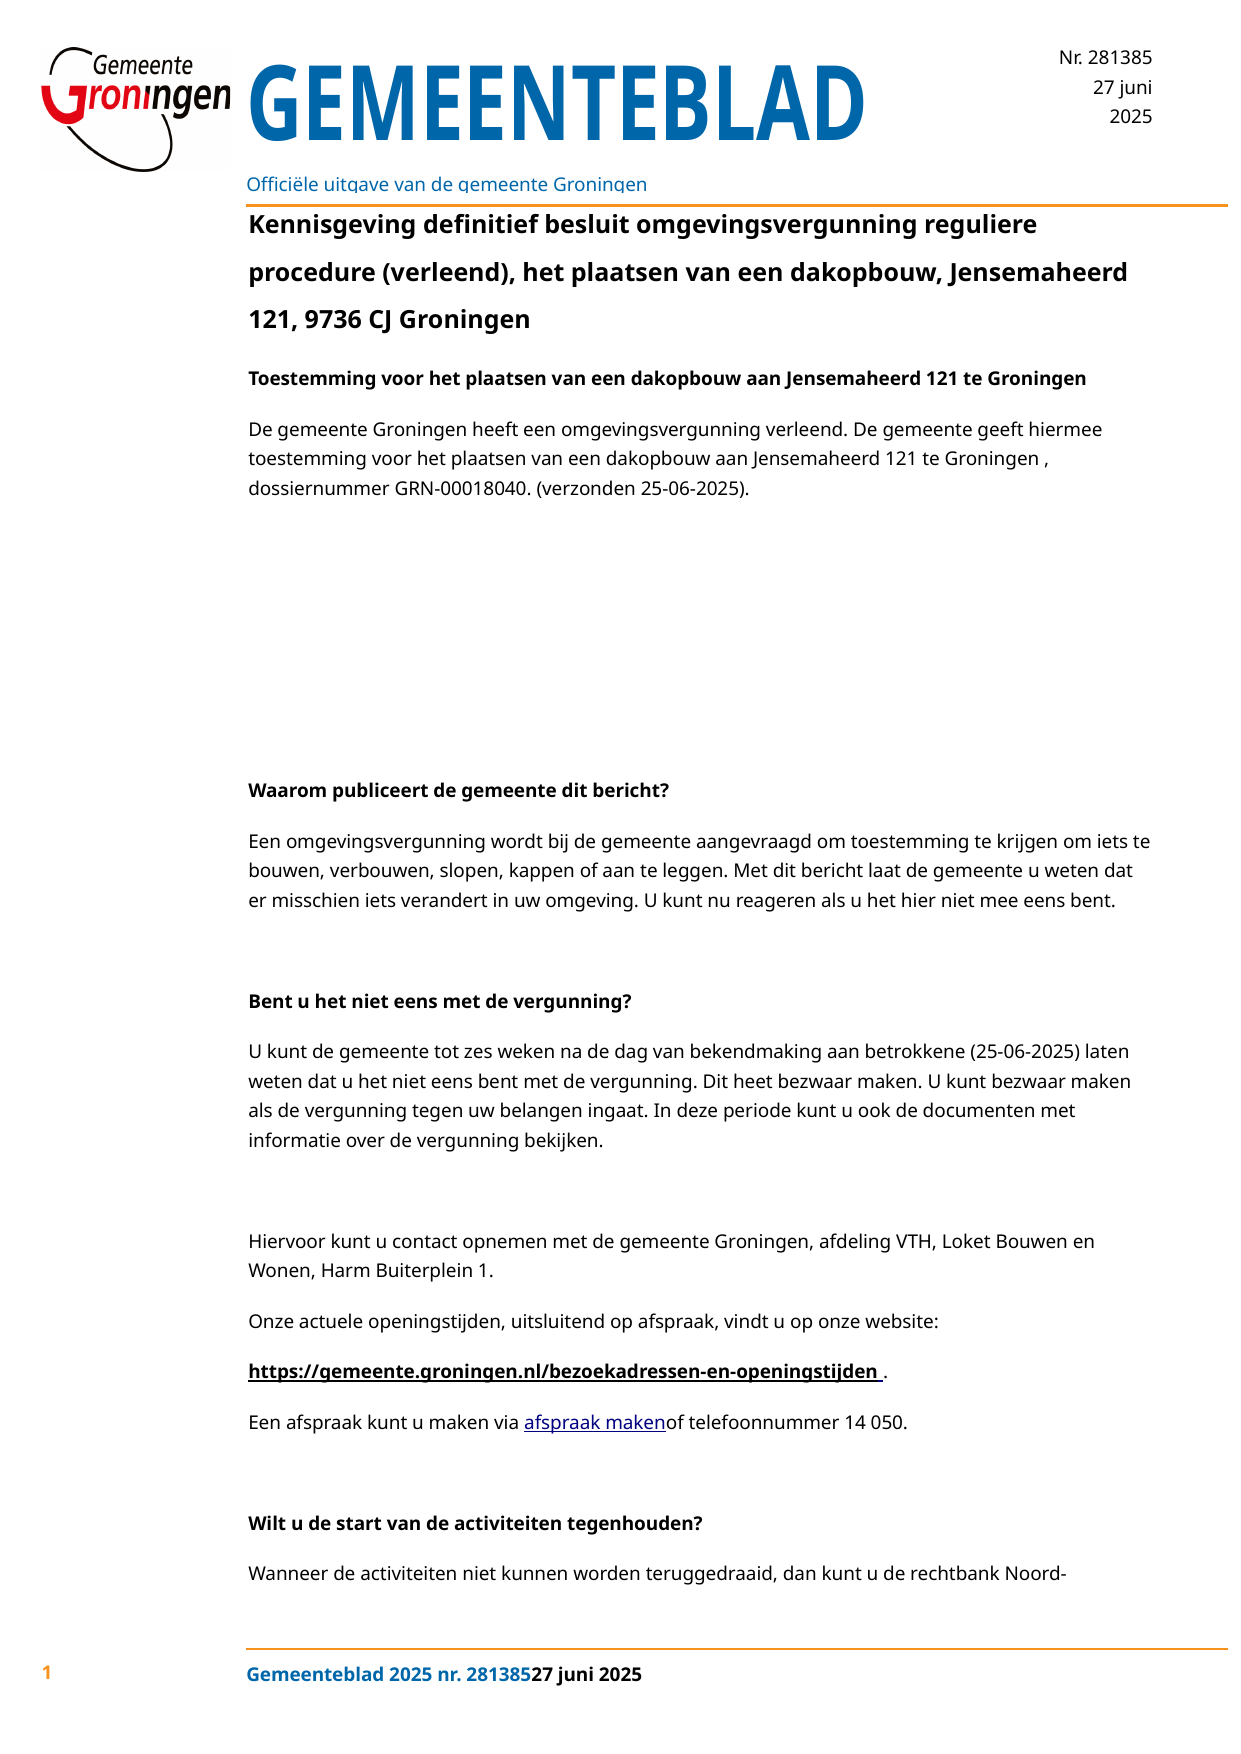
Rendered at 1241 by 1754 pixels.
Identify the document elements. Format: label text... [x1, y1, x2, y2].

text Kennisgeving definitief besluit omgevingsvergunning reguliere procedure (verleend), het plaatsen van een dakopbouw, Jensemaheerd 121, 9736 CJ Groningen [248, 207, 1152, 336]
text Wanneer de activiteiten niet kunnen worden teruggedraaid, dan kunt u de rechtbank Noord- [248, 1560, 1152, 1586]
text U kunt de gemeente tot zes weken na de dag van bekendmaking aan betrokkene (25-06-2025) laten weten dat u het niet eens bent met de vergunning. Dit heet bezwaar maken. U kunt bezwaar maken als de vergunning tegen uw belangen ingaat. In deze periode kunt u ook de documenten met informatie over de vergunning bekijken. [248, 1038, 1152, 1153]
text Bent u het niet eens met de vergunning? [248, 988, 1152, 1014]
text Toestemming voor het plaatsen van een dakopbouw aan Jensemaheerd 121 te Groningen [248, 366, 1152, 391]
text Wilt u de start van de activiteiten tegenhouden? [248, 1510, 1152, 1535]
text Hiervoor kunt u contact opnemen met de gemeente Groningen, afdeling VTH, Loket Bouwen en Wonen, Harm Buiterplein 1. [248, 1228, 1152, 1283]
text De gemeente Groningen heeft een omgevingsvergunning verleend. De gemeente geeft hiermee toestemming voor het plaatsen van een dakopbouw aan Jensemaheerd 121 te Groningen , dossiernummer GRN-00018040. (verzonden 25-06-2025). [248, 416, 1152, 501]
text Een omgevingsvergunning wordt bij de gemeente aangevraagd om toestemming te krijgen om iets te bouwen, verbouwen, slopen, kappen of aan te leggen. Met dit bericht laat de gemeente u weten dat er misschien iets verandert in uw omgeving. U kunt nu reageren als u het hier niet mee eens bent. [248, 828, 1152, 913]
text Onze actuele openingstijden, uitsluitend op afspraak, vindt u op onze website: [248, 1308, 1152, 1334]
picture [41, 47, 231, 172]
text https://gemeente.groningen.nl/bezoekadressen-en-openingstijden . [248, 1358, 1152, 1384]
text Waarom publiceert de gemeente dit bericht? [248, 778, 1152, 803]
text Een afspraak kunt u maken via afspraak makenof telefoonnummer 14 050. [248, 1409, 1152, 1434]
